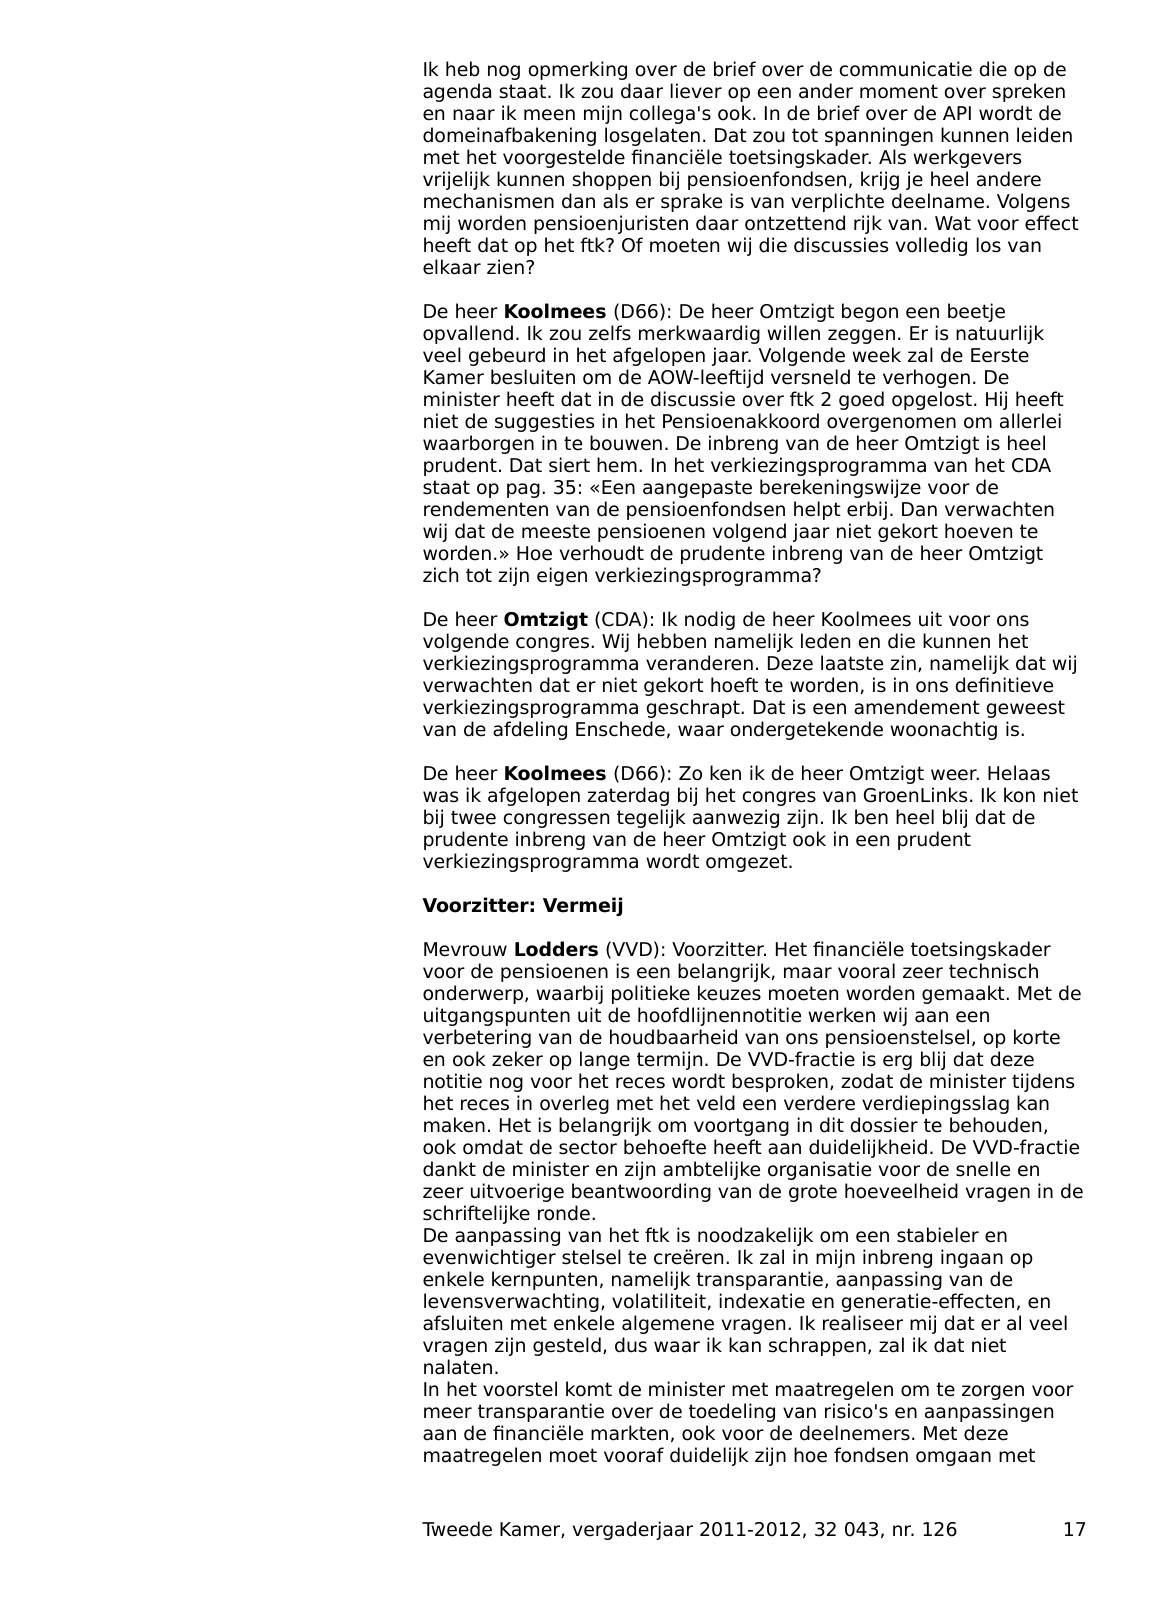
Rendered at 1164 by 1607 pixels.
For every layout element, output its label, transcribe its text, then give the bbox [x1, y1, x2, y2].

text De heer Koolmees (D66): Zo ken ik de heer Omtzigt weer. Helaas was ik afgelopen zaterdag bij het congres van GroenLinks. Ik kon niet bij twee congressen tegelijk aanwezig zijn. Ik ben heel blij dat de prudente inbreng van de heer Omtzigt ook in een prudent verkiezingsprogramma wordt omgezet. [422, 763, 1087, 873]
text De heer Omtzigt (CDA): Ik nodig de heer Koolmees uit voor ons volgende congres. Wij hebben namelijk leden en die kunnen het verkiezingsprogramma veranderen. Deze laatste zin, namelijk dat wij verwachten dat er niet gekort hoeft te worden, is in ons definitieve verkiezingsprogramma geschrapt. Dat is een amendement geweest van de afdeling Enschede, waar ondergetekende woonachtig is. [422, 609, 1087, 741]
text De heer Koolmees (D66): De heer Omtzigt begon een beetje opvallend. Ik zou zelfs merkwaardig willen zeggen. Er is natuurlijk veel gebeurd in het afgelopen jaar. Volgende week zal de Eerste Kamer besluiten om de AOW-leeftijd versneld te verhogen. De minister heeft dat in de discussie over ftk 2 goed opgelost. Hij heeft niet de suggesties in het Pensioenakkoord overgenomen om allerlei waarborgen in te bouwen. De inbreng van de heer Omtzigt is heel prudent. Dat siert hem. In het verkiezingsprogramma van het CDA staat op pag. 35: «Een aangepaste berekeningswijze voor de rendementen van de pensioenfondsen helpt erbij. Dan verwachten wij dat de meeste pensioenen volgend jaar niet gekort hoeven te worden.» Hoe verhoudt de prudente inbreng van de heer Omtzigt zich tot zijn eigen verkiezingsprogramma? [422, 301, 1087, 587]
text Voorzitter: Vermeij [422, 895, 1087, 917]
text In het voorstel komt de minister met maatregelen om te zorgen voor meer transparantie over de toedeling van risico's en aanpassingen aan de financiële markten, ook voor de deelnemers. Met deze maatregelen moet vooraf duidelijk zijn hoe fondsen omgaan met [422, 1379, 1087, 1467]
text Ik heb nog opmerking over de brief over de communicatie die op de agenda staat. Ik zou daar liever op een ander moment over spreken en naar ik meen mijn collega's ook. In de brief over de API wordt de domeinafbakening losgelaten. Dat zou tot spanningen kunnen leiden met het voorgestelde financiële toetsingskader. Als werkgevers vrijelijk kunnen shoppen bij pensioenfondsen, krijg je heel andere mechanismen dan als er sprake is van verplichte deelname. Volgens mij worden pensioenjuristen daar ontzettend rijk van. Wat voor effect heeft dat op het ftk? Of moeten wij die discussies volledig los van elkaar zien? [422, 59, 1087, 279]
text Mevrouw Lodders (VVD): Voorzitter. Het financiële toetsingskader voor de pensioenen is een belangrijk, maar vooral zeer technisch onderwerp, waarbij politieke keuzes moeten worden gemaakt. Met de uitgangspunten uit de hoofdlijnennotitie werken wij aan een verbetering van de houdbaarheid van ons pensioenstelsel, op korte en ook zeker op lange termijn. De VVD-fractie is erg blij dat deze notitie nog voor het reces wordt besproken, zodat de minister tijdens het reces in overleg met het veld een verdere verdiepingsslag kan maken. Het is belangrijk om voortgang in dit dossier te behouden, ook omdat de sector behoefte heeft aan duidelijkheid. De VVD-fractie dankt de minister en zijn ambtelijke organisatie voor de snelle en zeer uitvoerige beantwoording van de grote hoeveelheid vragen in de schriftelijke ronde. [422, 939, 1087, 1225]
text De aanpassing van het ftk is noodzakelijk om een stabieler en evenwichtiger stelsel te creëren. Ik zal in mijn inbreng ingaan op enkele kernpunten, namelijk transparantie, aanpassing van de levensverwachting, volatiliteit, indexatie en generatie-effecten, en afsluiten met enkele algemene vragen. Ik realiseer mij dat er al veel vragen zijn gesteld, dus waar ik kan schrappen, zal ik dat niet nalaten. [422, 1225, 1087, 1379]
